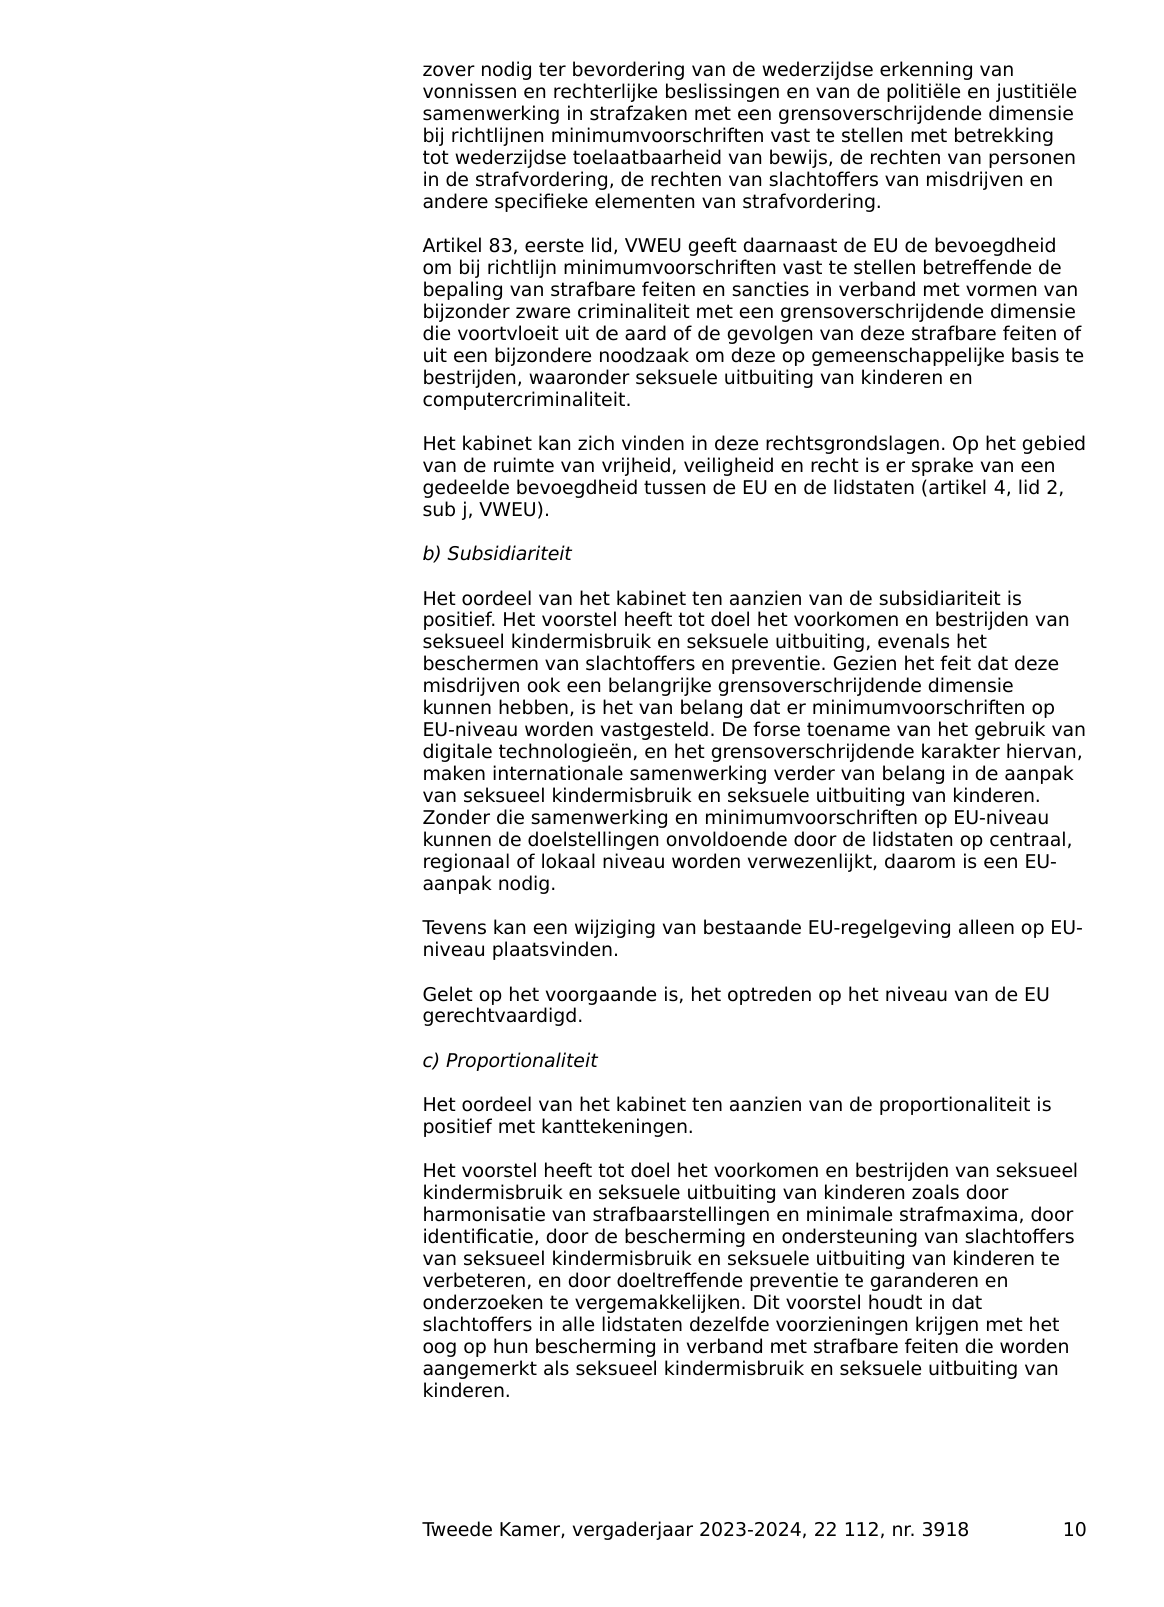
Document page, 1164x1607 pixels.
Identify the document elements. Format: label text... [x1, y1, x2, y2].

text Artikel 83, eerste lid, VWEU geeft daarnaast de EU de bevoegdheid om bij richtlijn minimumvoorschriften vast te stellen betreffende de bepaling van strafbare feiten en sancties in verband met vormen van bijzonder zware criminaliteit met een grensoverschrijdende dimensie die voortvloeit uit de aard of de gevolgen van deze strafbare feiten of uit een bijzondere noodzaak om deze op gemeenschappelijke basis te bestrijden, waaronder seksuele uitbuiting van kinderen en computercriminaliteit. [422, 235, 1087, 411]
text zover nodig ter bevordering van de wederzijdse erkenning van vonnissen en rechterlijke beslissingen en van de politiële en justitiële samenwerking in strafzaken met een grensoverschrijdende dimensie bij richtlijnen minimumvoorschriften vast te stellen met betrekking tot wederzijdse toelaatbaarheid van bewijs, de rechten van personen in de strafvordering, de rechten van slachtoffers van misdrijven en andere specifieke elementen van strafvordering. [422, 59, 1087, 213]
text Het oordeel van het kabinet ten aanzien van de subsidiariteit is positief. Het voorstel heeft tot doel het voorkomen en bestrijden van seksueel kindermisbruik en seksuele uitbuiting, evenals het beschermen van slachtoffers en preventie. Gezien het feit dat deze misdrijven ook een belangrijke grensoverschrijdende dimensie kunnen hebben, is het van belang dat er minimumvoorschriften op EU-niveau worden vastgesteld. De forse toename van het gebruik van digitale technologieën, en het grensoverschrijdende karakter hiervan, maken internationale samenwerking verder van belang in de aanpak van seksueel kindermisbruik en seksuele uitbuiting van kinderen. Zonder die samenwerking en minimumvoorschriften op EU-niveau kunnen de doelstellingen onvoldoende door de lidstaten op centraal, regionaal of lokaal niveau worden verwezenlijkt, daarom is een EU-aanpak nodig. [422, 587, 1087, 895]
text Het oordeel van het kabinet ten aanzien van de proportionaliteit is positief met kanttekeningen. [422, 1094, 1087, 1138]
text Het voorstel heeft tot doel het voorkomen en bestrijden van seksueel kindermisbruik en seksuele uitbuiting van kinderen zoals door harmonisatie van strafbaarstellingen en minimale strafmaxima, door identificatie, door de bescherming en ondersteuning van slachtoffers van seksueel kindermisbruik en seksuele uitbuiting van kinderen te verbeteren, en door doeltreffende preventie te garanderen en onderzoeken te vergemakkelijken. Dit voorstel houdt in dat slachtoffers in alle lidstaten dezelfde voorzieningen krijgen met het oog op hun bescherming in verband met strafbare feiten die worden aangemerkt als seksueel kindermisbruik en seksuele uitbuiting van kinderen. [422, 1160, 1087, 1402]
text Gelet op het voorgaande is, het optreden op het niveau van de EU gerechtvaardigd. [422, 983, 1087, 1027]
subtitle c) Proportionaliteit [422, 1049, 1087, 1072]
subtitle b) Subsidiariteit [422, 543, 1087, 565]
text Het kabinet kan zich vinden in deze rechtsgrondslagen. Op het gebied van de ruimte van vrijheid, veiligheid en recht is er sprake van een gedeelde bevoegdheid tussen de EU en de lidstaten (artikel 4, lid 2, sub j, VWEU). [422, 433, 1087, 521]
text Tevens kan een wijziging van bestaande EU-regelgeving alleen op EU-niveau plaatsvinden. [422, 917, 1087, 961]
